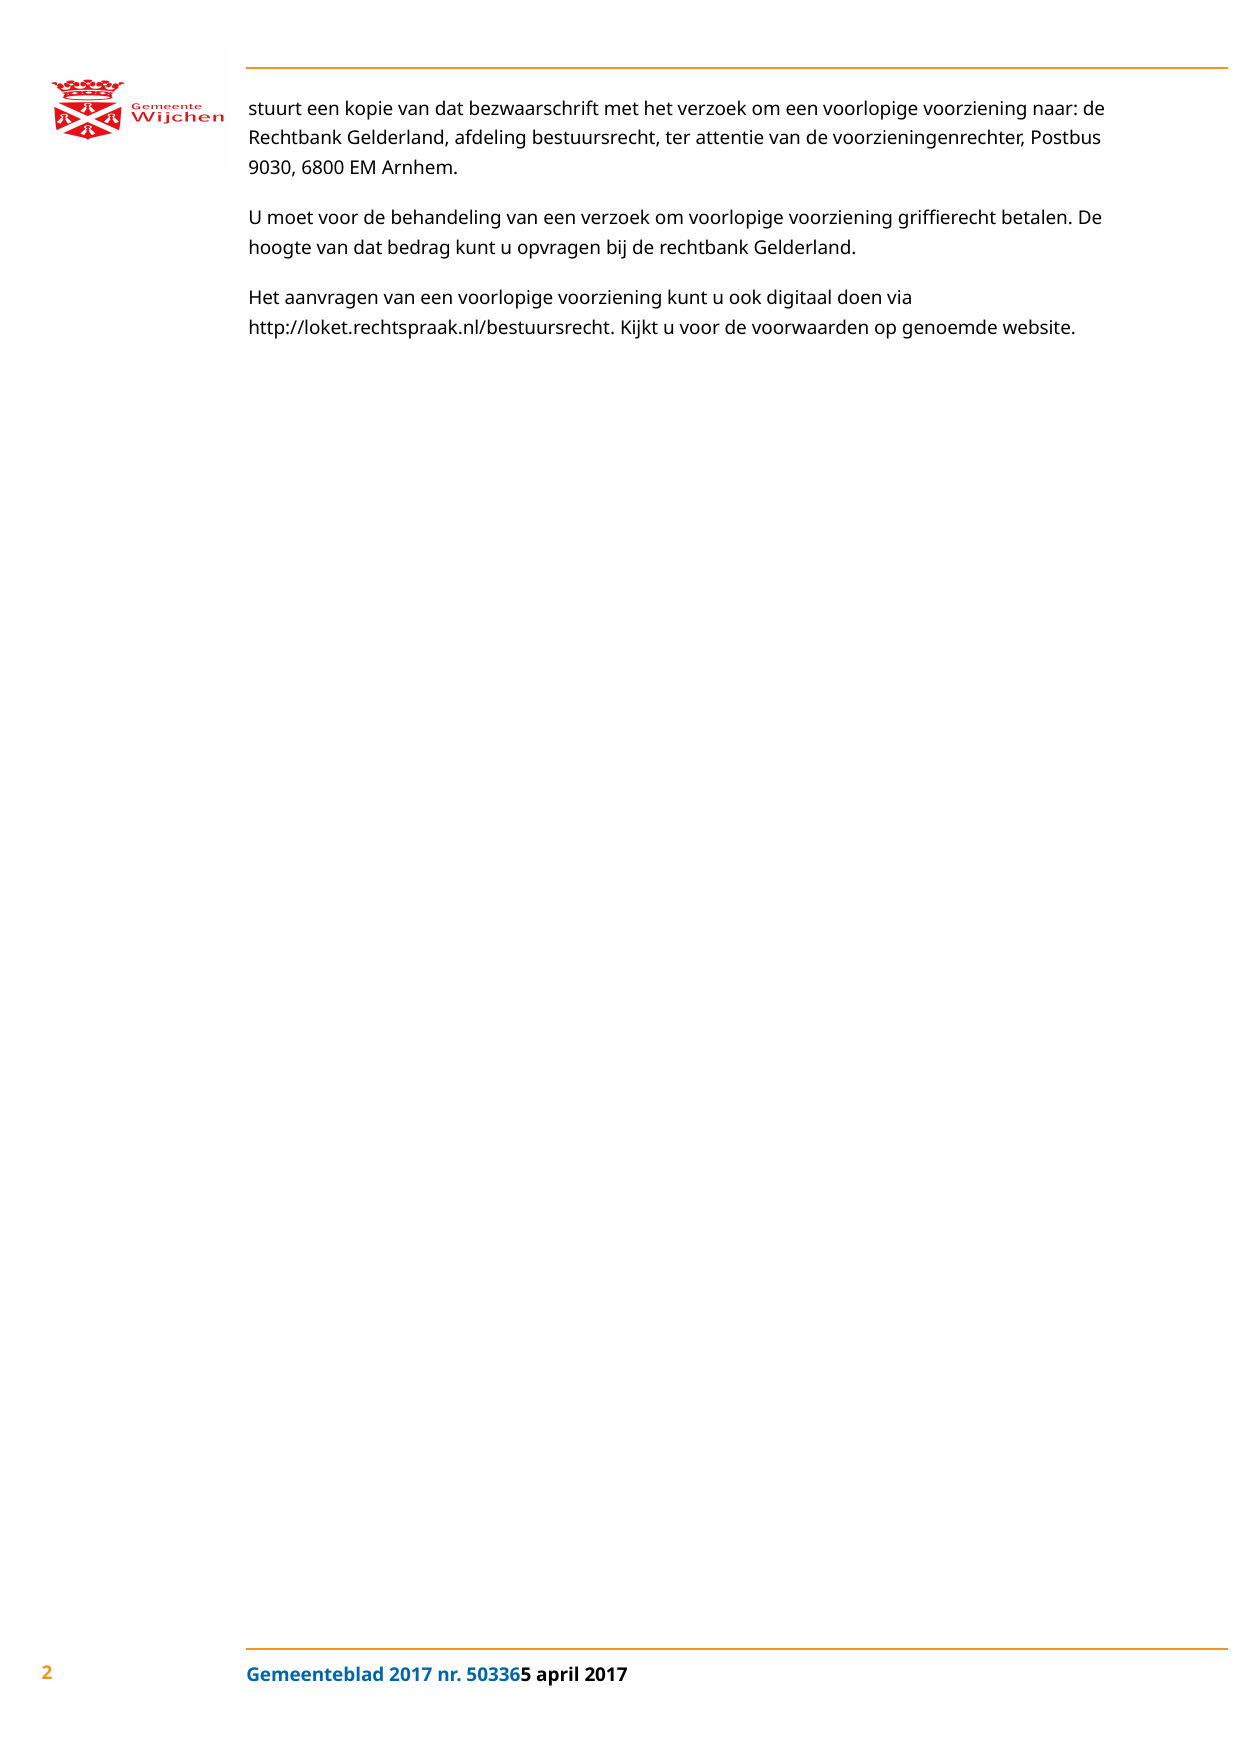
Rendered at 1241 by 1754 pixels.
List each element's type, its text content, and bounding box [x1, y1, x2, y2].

text U moet voor de behandeling van een verzoek om voorlopige voorziening griffierecht betalen. De hoogte van dat bedrag kunt u opvragen bij de rechtbank Gelderland. [248, 204, 1152, 260]
text Het aanvragen van een voorlopige voorziening kunt u ook digitaal doen via http://loket.rechtspraak.nl/bestuursrecht. Kijkt u voor de voorwaarden op genoemde website. [248, 284, 1152, 340]
picture [41, 47, 231, 172]
text stuurt een kopie van dat bezwaarschrift met het verzoek om een voorlopige voorziening naar: de Rechtbank Gelderland, afdeling bestuursrecht, ter attentie van de voorzieningenrechter, Postbus 9030, 6800 EM Arnhem. [248, 95, 1152, 180]
